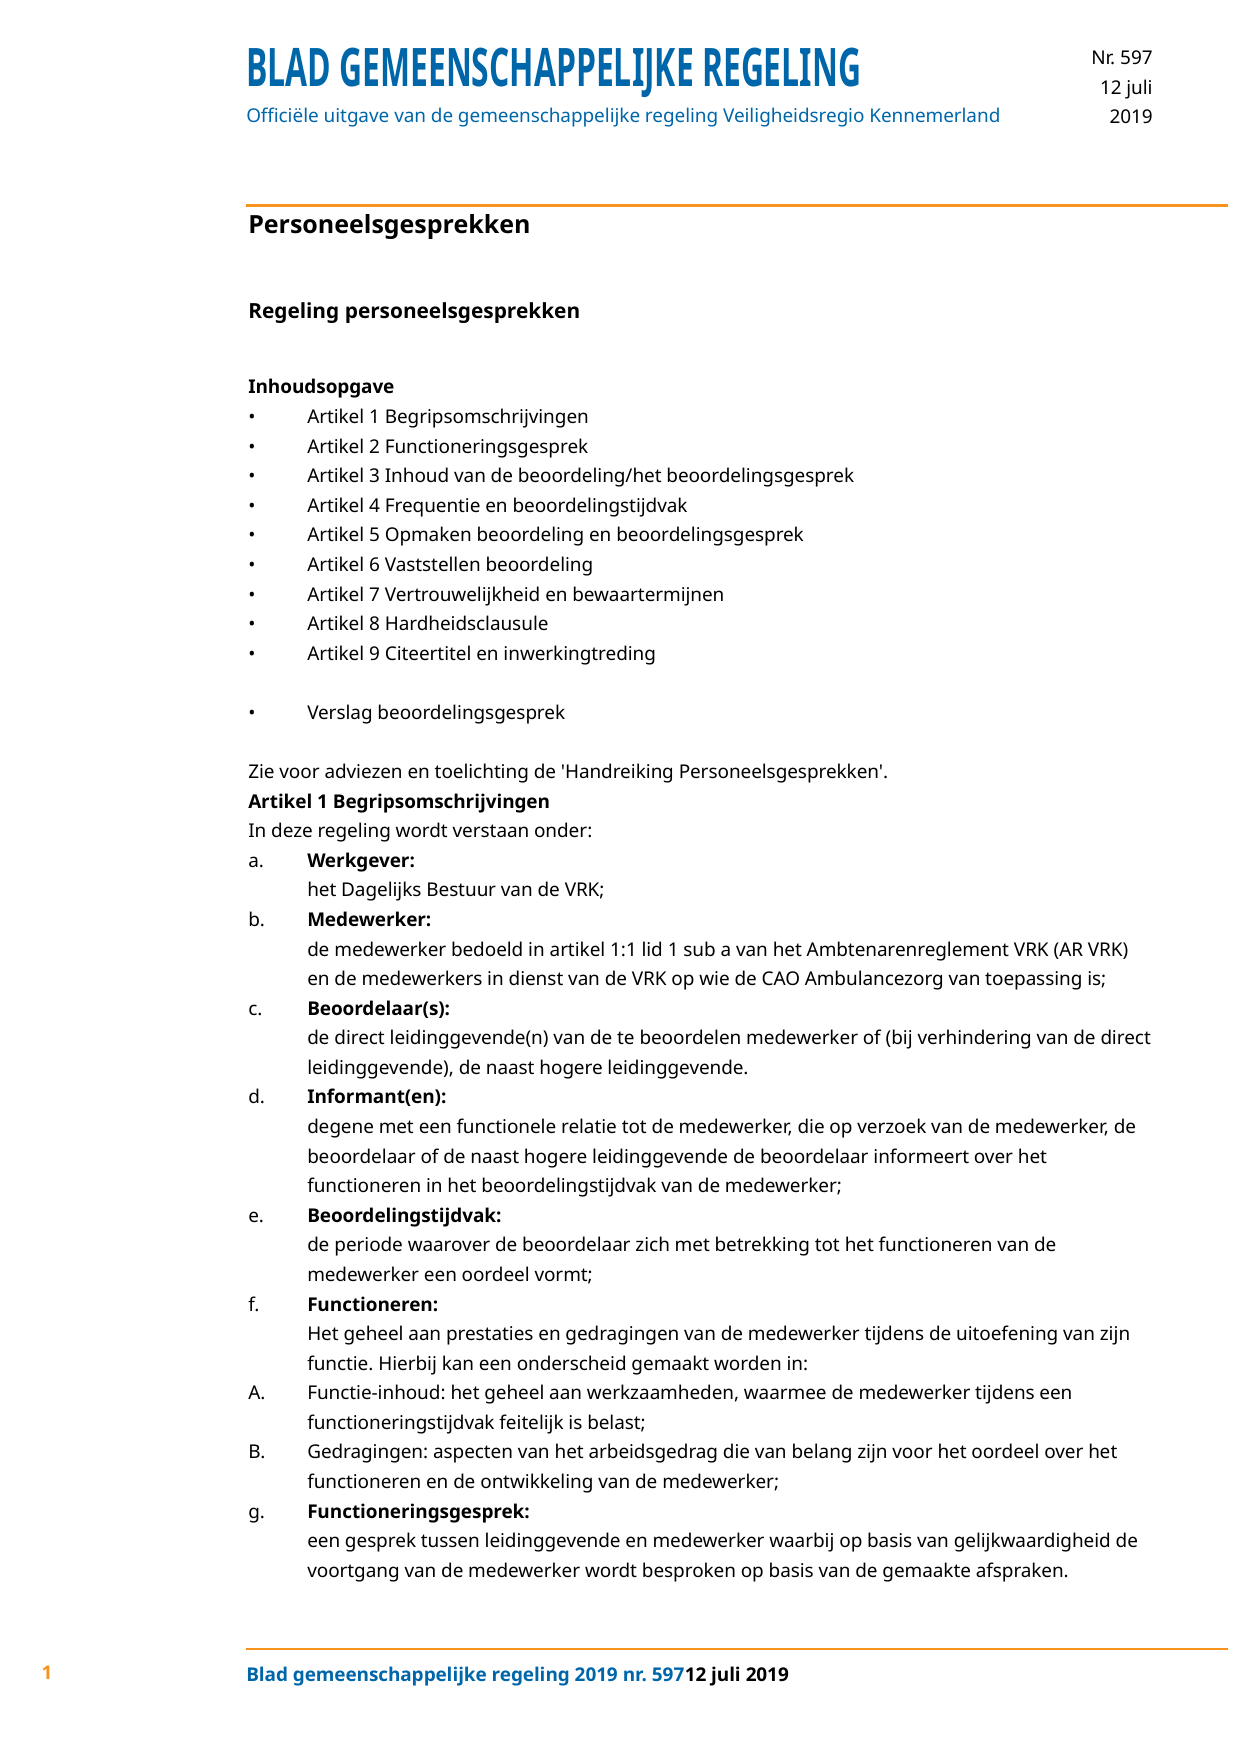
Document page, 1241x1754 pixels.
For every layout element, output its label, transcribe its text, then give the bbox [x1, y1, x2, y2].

list Artikel 2 Functioneringsgesprek [248, 433, 1152, 459]
text Inhoudsopgave [248, 374, 1152, 399]
list Artikel 6 Vaststellen beoordeling [248, 551, 1152, 577]
text Artikel 1 Begripsomschrijvingen [248, 788, 1152, 814]
list de direct leidinggevende(n) van de te beoordelen medewerker of (bij verhindering van de direct leidinggevende), de naast hogere leidinggevende. [248, 1024, 1152, 1080]
list Artikel 7 Vertrouwelijkheid en bewaartermijnen [248, 581, 1152, 607]
list het Dagelijks Bestuur van de VRK; [248, 877, 1152, 902]
text Zie voor adviezen en toelichting de 'Handreiking Personeelsgesprekken'. [248, 758, 1152, 784]
list Verslag beoordelingsgesprek [248, 699, 1152, 725]
text In deze regeling wordt verstaan onder: [248, 817, 1152, 843]
list Gedragingen: aspecten van het arbeidsgedrag die van belang zijn voor het oordeel over het functioneren en de ontwikkeling van de medewerker; [248, 1439, 1152, 1494]
text Personeelsgesprekken [248, 207, 1152, 241]
list Functioneringsgesprek: [248, 1498, 1152, 1524]
list Artikel 3 Inhoud van de beoordeling/het beoordelingsgesprek [248, 462, 1152, 488]
list degene met een functionele relatie tot de medewerker, die op verzoek van de medewerker, de beoordelaar of de naast hogere leidinggevende de beoordelaar informeert over het functioneren in het beoordelingstijdvak van de medewerker; [248, 1113, 1152, 1198]
list Artikel 4 Frequentie en beoordelingstijdvak [248, 492, 1152, 518]
list Werkgever: [248, 847, 1152, 873]
list Beoordelingstijdvak: [248, 1202, 1152, 1228]
list Beoordelaar(s): [248, 995, 1152, 1021]
list Artikel 5 Opmaken beoordeling en beoordelingsgesprek [248, 522, 1152, 547]
list Het geheel aan prestaties en gedragingen van de medewerker tijdens de uitoefening van zijn functie. Hierbij kan een onderscheid gemaakt worden in: [248, 1320, 1152, 1376]
list Functioneren: [248, 1291, 1152, 1317]
text Regeling personeelsgesprekken [248, 296, 1152, 324]
list Artikel 1 Begripsomschrijvingen [248, 403, 1152, 429]
list Artikel 8 Hardheidsclausule [248, 610, 1152, 636]
list Artikel 9 Citeertitel en inwerkingtreding [248, 640, 1152, 666]
list de medewerker bedoeld in artikel 1:1 lid 1 sub a van het Ambtenarenreglement VRK (AR VRK) en de medewerkers in dienst van de VRK op wie de CAO Ambulancezorg van toepassing is; [248, 936, 1152, 991]
list Informant(en): [248, 1084, 1152, 1109]
list een gesprek tussen leidinggevende en medewerker waarbij op basis van gelijkwaardigheid de voortgang van de medewerker wordt besproken op basis van de gemaakte afspraken. [248, 1527, 1152, 1583]
list Medewerker: [248, 906, 1152, 932]
list Functie-inhoud: het geheel aan werkzaamheden, waarmee de medewerker tijdens een functioneringstijdvak feitelijk is belast; [248, 1379, 1152, 1435]
picture [41, 47, 231, 172]
list de periode waarover de beoordelaar zich met betrekking tot het functioneren van de medewerker een oordeel vormt; [248, 1232, 1152, 1287]
